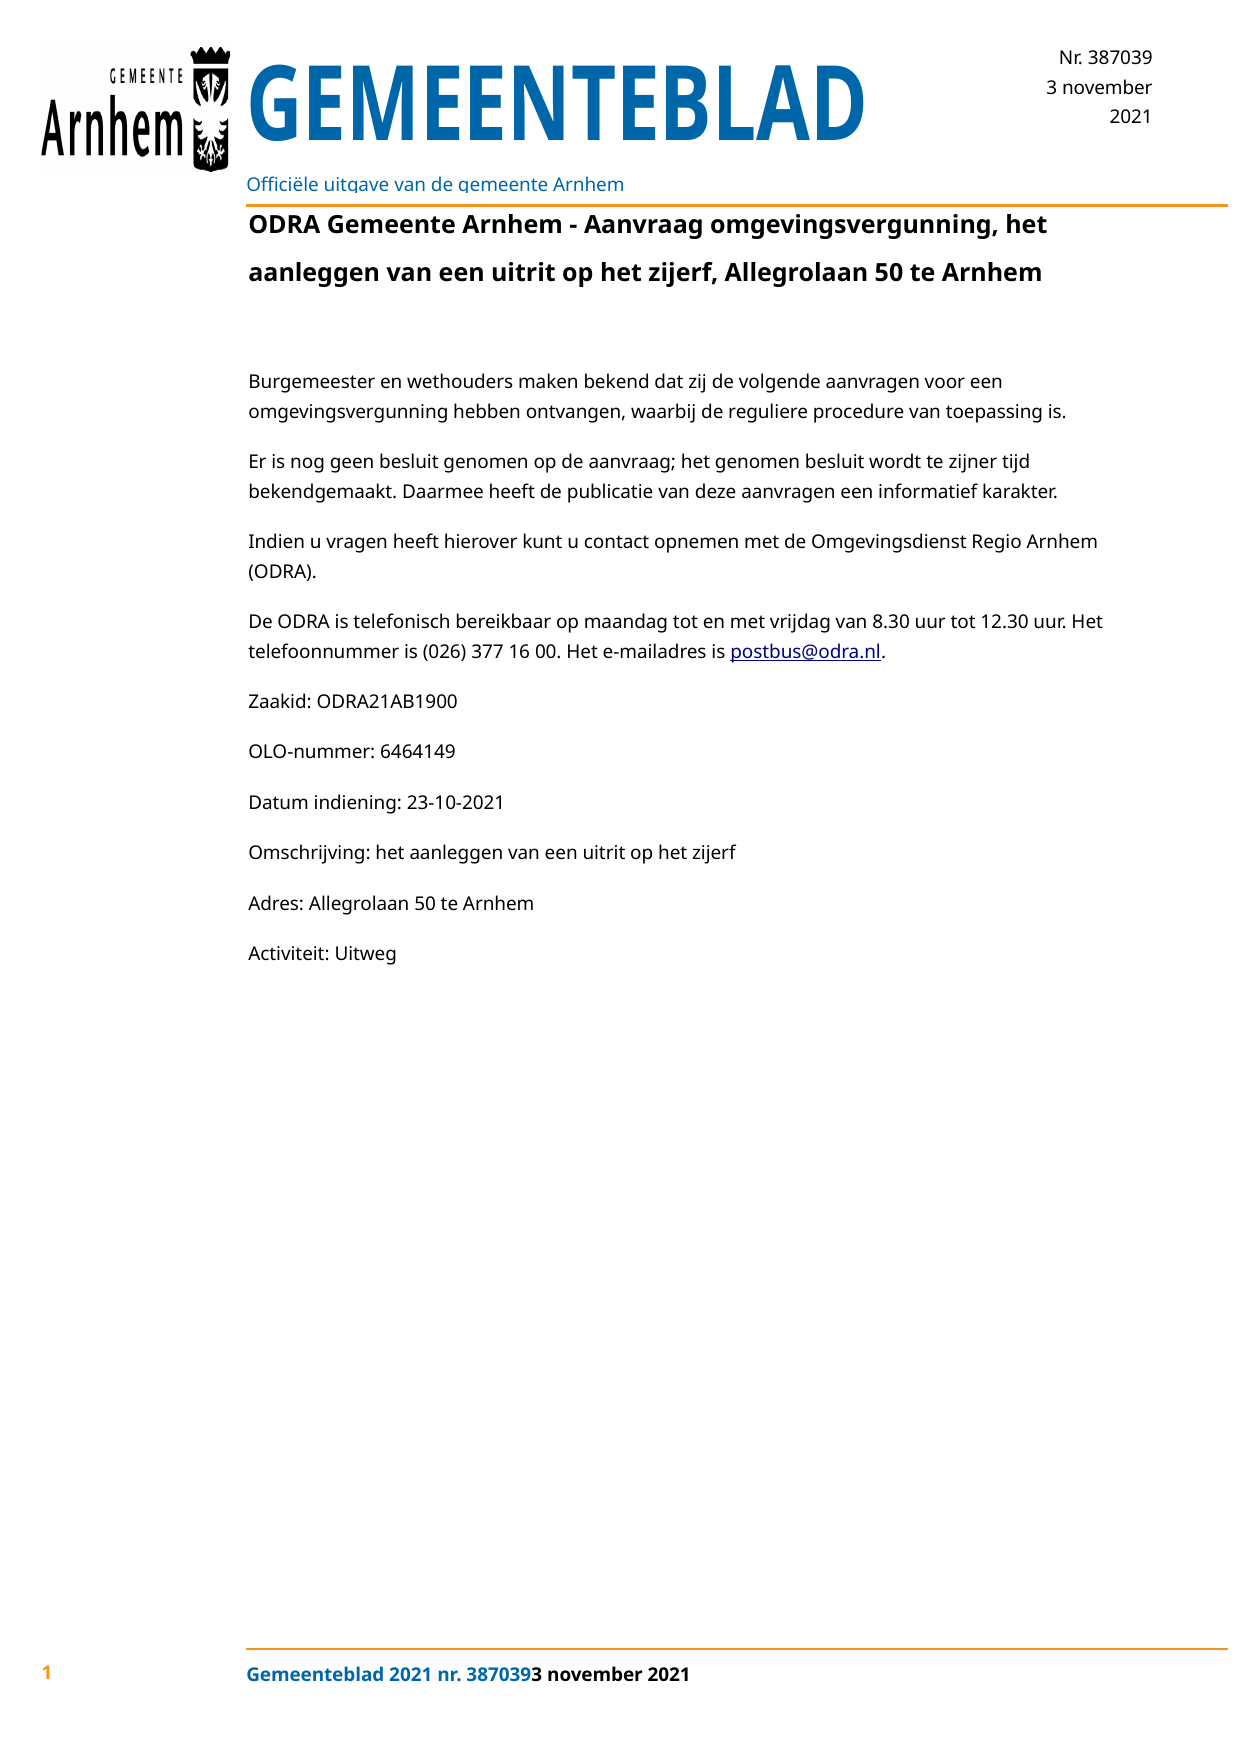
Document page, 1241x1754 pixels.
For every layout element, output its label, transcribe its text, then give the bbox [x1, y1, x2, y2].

text Burgemeester en wethouders maken bekend dat zij de volgende aanvragen voor een omgevingsvergunning hebben ontvangen, waarbij de reguliere procedure van toepassing is. [248, 368, 1152, 424]
text Zaakid: ODRA21AB1900 [248, 688, 1152, 714]
text Omschrijving: het aanleggen van een uitrit op het zijerf [248, 839, 1152, 865]
text Indien u vragen heeft hierover kunt u contact opnemen met de Omgevingsdienst Regio Arnhem (ODRA). [248, 528, 1152, 584]
text Adres: Allegrolaan 50 te Arnhem [248, 890, 1152, 916]
text ODRA Gemeente Arnhem - Aanvraag omgevingsvergunning, het aanleggen van een uitrit op het zijerf, Allegrolaan 50 te Arnhem [248, 207, 1152, 288]
text Er is nog geen besluit genomen op de aanvraag; het genomen besluit wordt te zijner tijd bekendgemaakt. Daarmee heeft de publicatie van deze aanvragen een informatief karakter. [248, 448, 1152, 504]
text Datum indiening: 23-10-2021 [248, 789, 1152, 815]
picture [41, 47, 231, 172]
text OLO-nummer: 6464149 [248, 739, 1152, 764]
text Activiteit: Uitweg [248, 940, 1152, 966]
text De ODRA is telefonisch bereikbaar op maandag tot en met vrijdag van 8.30 uur tot 12.30 uur. Het telefoonnummer is (026) 377 16 00. Het e-mailadres is postbus@odra.nl. [248, 608, 1152, 664]
